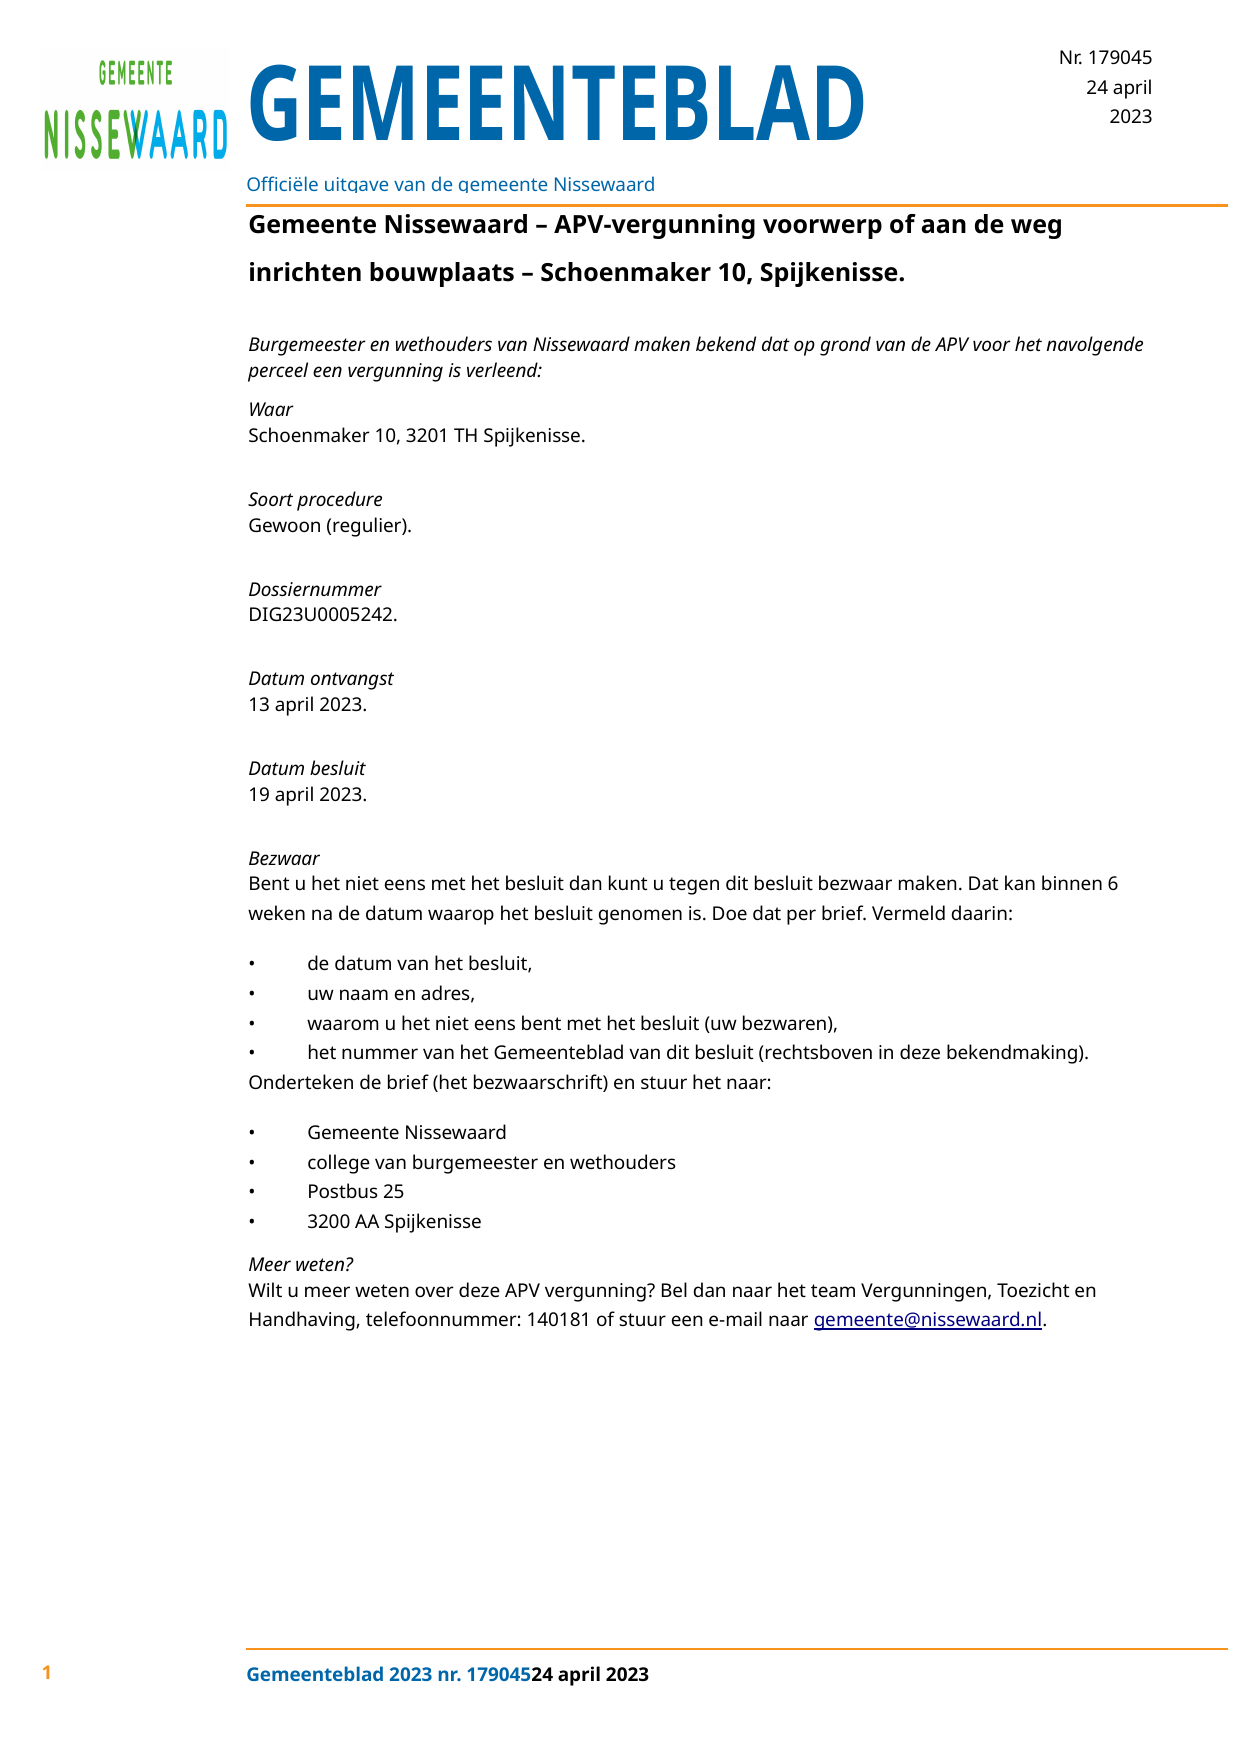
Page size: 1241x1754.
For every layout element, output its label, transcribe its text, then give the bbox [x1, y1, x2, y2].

text Schoenmaker 10, 3201 TH Spijkenisse. [248, 422, 1152, 448]
list het nummer van het Gemeenteblad van dit besluit (rechtsboven in deze bekendmaking). [248, 1039, 1152, 1065]
text 19 april 2023. [248, 781, 1152, 807]
list 3200 AA Spijkenisse [248, 1208, 1152, 1234]
list de datum van het besluit, [248, 951, 1152, 976]
text Bent u het niet eens met het besluit dan kunt u tegen dit besluit bezwaar maken. Dat kan binnen 6 weken na de datum waarop het besluit genomen is. Doe dat per brief. Vermeld daarin: [248, 871, 1152, 926]
text Datum besluit [248, 755, 1152, 781]
list college van burgemeester en wethouders [248, 1149, 1152, 1175]
text Onderteken de brief (het bezwaarschrift) en stuur het naar: [248, 1069, 1152, 1095]
text Bezwaar [248, 845, 1152, 871]
list Postbus 25 [248, 1178, 1152, 1204]
text Dossiernummer [248, 576, 1152, 602]
text Burgemeester en wethouders van Nissewaard maken bekend dat op grond van de APV voor het navolgende perceel een vergunning is verleend: [248, 331, 1152, 383]
text DIG23U0005242. [248, 602, 1152, 627]
text Wilt u meer weten over deze APV vergunning? Bel dan naar het team Vergunningen, Toezicht en Handhaving, telefoonnummer: 140181 of stuur een e-mail naar gemeente@nissewaard.nl. [248, 1277, 1152, 1332]
list waarom u het niet eens bent met het besluit (uw bezwaren), [248, 1010, 1152, 1036]
text Meer weten? [248, 1251, 1152, 1277]
list uw naam en adres, [248, 980, 1152, 1006]
list Gemeente Nissewaard [248, 1119, 1152, 1145]
text Soort procedure [248, 486, 1152, 512]
text Gewoon (regulier). [248, 512, 1152, 538]
text Waar [248, 396, 1152, 422]
text 13 april 2023. [248, 691, 1152, 717]
text Datum ontvangst [248, 666, 1152, 691]
picture [41, 47, 231, 172]
text Gemeente Nissewaard – APV-vergunning voorwerp of aan de weg inrichten bouwplaats – Schoenmaker 10, Spijkenisse. [248, 207, 1152, 288]
